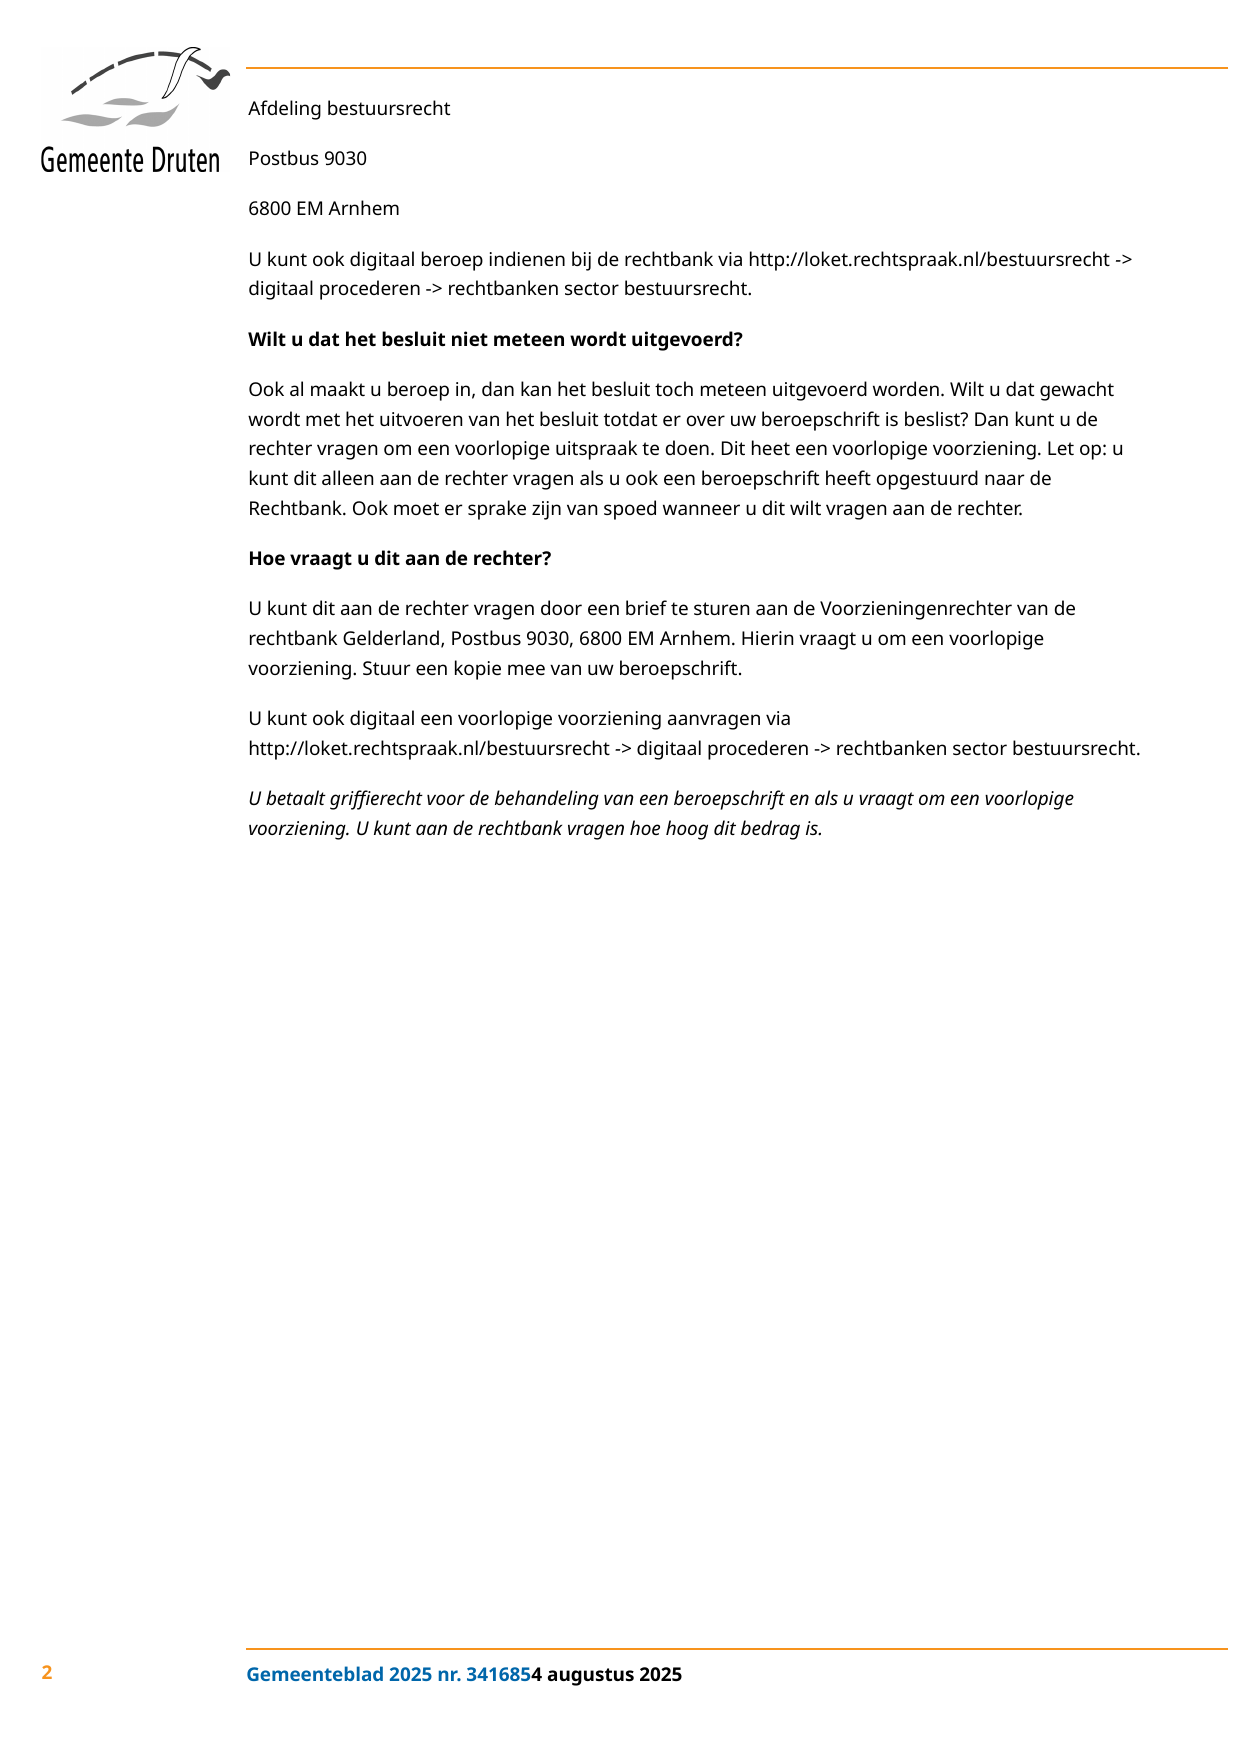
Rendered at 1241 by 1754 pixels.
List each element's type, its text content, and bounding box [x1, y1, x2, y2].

text U kunt dit aan de rechter vragen door een brief te sturen aan de Voorzieningenrechter van de rechtbank Gelderland, Postbus 9030, 6800 EM Arnhem. Hierin vraagt u om een voorlopige voorziening. Stuur een kopie mee van uw beroepschrift. [248, 596, 1152, 681]
text Ook al maakt u beroep in, dan kan het besluit toch meteen uitgevoerd worden. Wilt u dat gewacht wordt met het uitvoeren van het besluit totdat er over uw beroepschrift is beslist? Dan kunt u de rechter vragen om een voorlopige uitspraak te doen. Dit heet een voorlopige voorziening. Let op: u kunt dit alleen aan de rechter vragen als u ook een beroepschrift heeft opgestuurd naar de Rechtbank. Ook moet er sprake zijn van spoed wanneer u dit wilt vragen aan de rechter. [248, 376, 1152, 521]
text U betaalt griffierecht voor de behandeling van een beroepschrift en als u vraagt om een voorlopige voorziening. U kunt aan de rechtbank vragen hoe hoog dit bedrag is. [248, 785, 1152, 841]
text U kunt ook digitaal een voorlopige voorziening aanvragen via http://loket.rechtspraak.nl/bestuursrecht -> digitaal procederen -> rechtbanken sector bestuursrecht. [248, 705, 1152, 761]
text 6800 EM Arnhem [248, 196, 1152, 221]
text Wilt u dat het besluit niet meteen wordt uitgevoerd? [248, 326, 1152, 352]
text Postbus 9030 [248, 145, 1152, 171]
picture [41, 47, 231, 172]
text Hoe vraagt u dit aan de rechter? [248, 545, 1152, 571]
text Afdeling bestuursrecht [248, 95, 1152, 121]
text U kunt ook digitaal beroep indienen bij de rechtbank via http://loket.rechtspraak.nl/bestuursrecht -> digitaal procederen -> rechtbanken sector bestuursrecht. [248, 246, 1152, 301]
